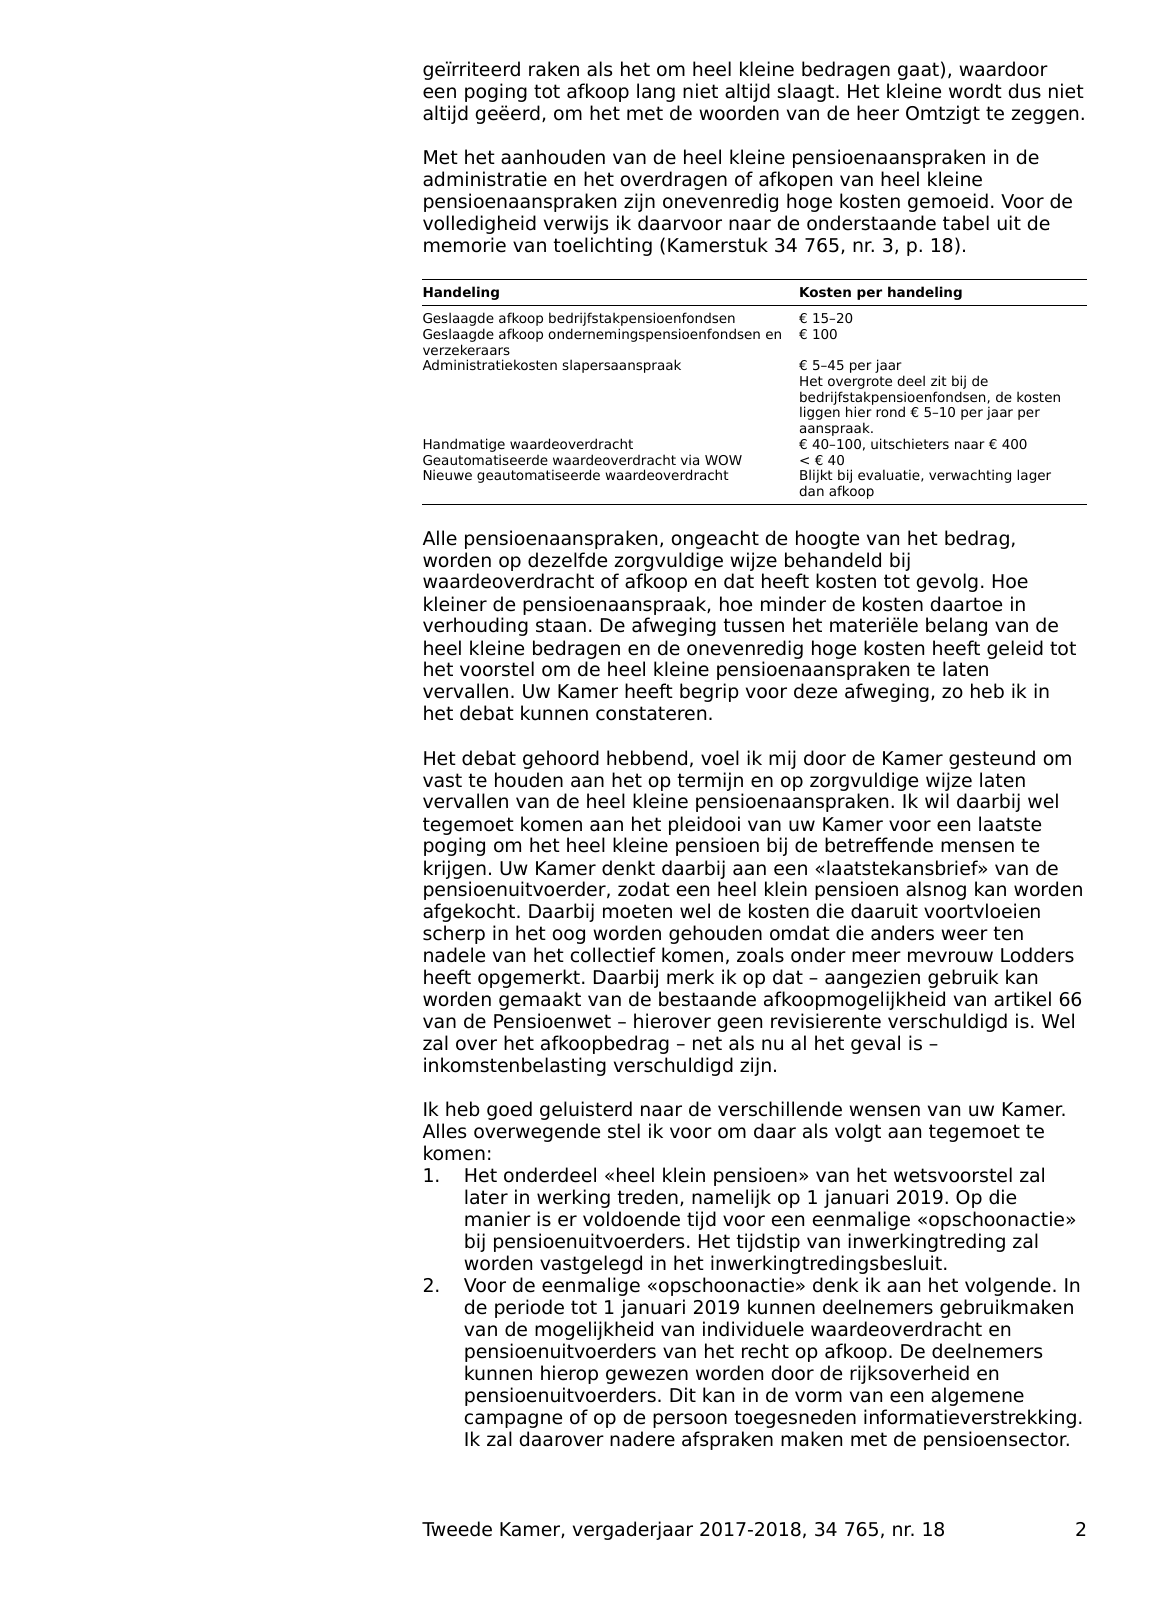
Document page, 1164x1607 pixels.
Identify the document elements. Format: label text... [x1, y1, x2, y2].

table_cell € 15–20 [793, 306, 1087, 327]
table_cell Geslaagde afkoop bedrijfstakpensioenfondsen [422, 306, 793, 327]
text Met het aanhouden van de heel kleine pensioenaanspraken in de administratie en het overdragen of afkopen van heel kleine pensioenaanspraken zijn onevenredig hoge kosten gemoeid. Voor de volledigheid verwijs ik daarvoor naar de onderstaande tabel uit de memorie van toelichting (Kamerstuk 34 765, nr. 3, p. 18). [422, 147, 1087, 257]
table_cell Administratiekosten slapersaanspraak [422, 358, 793, 437]
table_cell Nieuwe geautomatiseerde waardeoverdracht [422, 468, 793, 504]
text Alle pensioenaanspraken, ongeacht de hoogte van het bedrag, worden op dezelfde zorgvuldige wijze behandeld bij waardeoverdracht of afkoop en dat heeft kosten tot gevolg. Hoe kleiner de pensioenaanspraak, hoe minder de kosten daartoe in verhouding staan. De afweging tussen het materiële belang van de heel kleine bedragen en de onevenredig hoge kosten heeft geleid tot het voorstel om de heel kleine pensioenaanspraken te laten vervallen. Uw Kamer heeft begrip voor deze afweging, zo heb ik in het debat kunnen constateren. [422, 527, 1087, 725]
text geïrriteerd raken als het om heel kleine bedragen gaat), waardoor een poging tot afkoop lang niet altijd slaagt. Het kleine wordt dus niet altijd geëerd, om het met de woorden van de heer Omtzigt te zeggen. [422, 59, 1087, 125]
text Ik heb goed geluisterd naar de verschillende wensen van uw Kamer. Alles overwegende stel ik voor om daar als volgt aan tegemoet te komen: [422, 1099, 1087, 1165]
text 1. Het onderdeel «heel klein pensioen» van het wetsvoorstel zal later in werking treden, namelijk op 1 januari 2019. Op die manier is er voldoende tijd voor een eenmalige «opschoonactie» bij pensioenuitvoerders. Het tijdstip van inwerkingtreding zal worden vastgelegd in het inwerkingtredingsbesluit. [422, 1165, 1087, 1275]
table_cell < € 40 [793, 453, 1087, 468]
text Het debat gehoord hebbend, voel ik mij door de Kamer gesteund om vast te houden aan het op termijn en op zorgvuldige wijze laten vervallen van de heel kleine pensioenaanspraken. Ik wil daarbij wel tegemoet komen aan het pleidooi van uw Kamer voor een laatste poging om het heel kleine pensioen bij de betreffende mensen te krijgen. Uw Kamer denkt daarbij aan een «laatstekansbrief» van de pensioenuitvoerder, zodat een heel klein pensioen alsnog kan worden afgekocht. Daarbij moeten wel de kosten die daaruit voortvloeien scherp in het oog worden gehouden omdat die anders weer ten nadele van het collectief komen, zoals onder meer mevrouw Lodders heeft opgemerkt. Daarbij merk ik op dat – aangezien gebruik kan worden gemaakt van de bestaande afkoopmogelijkheid van artikel 66 van de Pensioenwet – hierover geen revisierente verschuldigd is. Wel zal over het afkoopbedrag – net als nu al het geval is – inkomstenbelasting verschuldigd zijn. [422, 747, 1087, 1077]
table_cell Blijkt bij evaluatie, verwachting lager dan afkoop [793, 468, 1087, 504]
table_cell € 100 [793, 327, 1087, 358]
table_cell Geautomatiseerde waardeoverdracht via WOW [422, 453, 793, 468]
table_cell Geslaagde afkoop ondernemingspensioenfondsen en verzekeraars [422, 327, 793, 358]
table_cell Handmatige waardeoverdracht [422, 437, 793, 452]
table_header Handeling [422, 280, 793, 305]
table_cell € 40–100, uitschieters naar € 400 [793, 437, 1087, 452]
table_header Kosten per handeling [793, 280, 1087, 305]
table_cell € 5–45 per jaar Het overgrote deel zit bij de bedrijfstakpensioenfondsen, de kosten liggen hier rond € 5–10 per jaar per aanspraak. [793, 358, 1087, 437]
text 2. Voor de eenmalige «opschoonactie» denk ik aan het volgende. In de periode tot 1 januari 2019 kunnen deelnemers gebruikmaken van de mogelijkheid van individuele waardeoverdracht en pensioenuitvoerders van het recht op afkoop. De deelnemers kunnen hierop gewezen worden door de rijksoverheid en pensioenuitvoerders. Dit kan in de vorm van een algemene campagne of op de persoon toegesneden informatieverstrekking. Ik zal daarover nadere afspraken maken met de pensioensector. [422, 1275, 1087, 1451]
